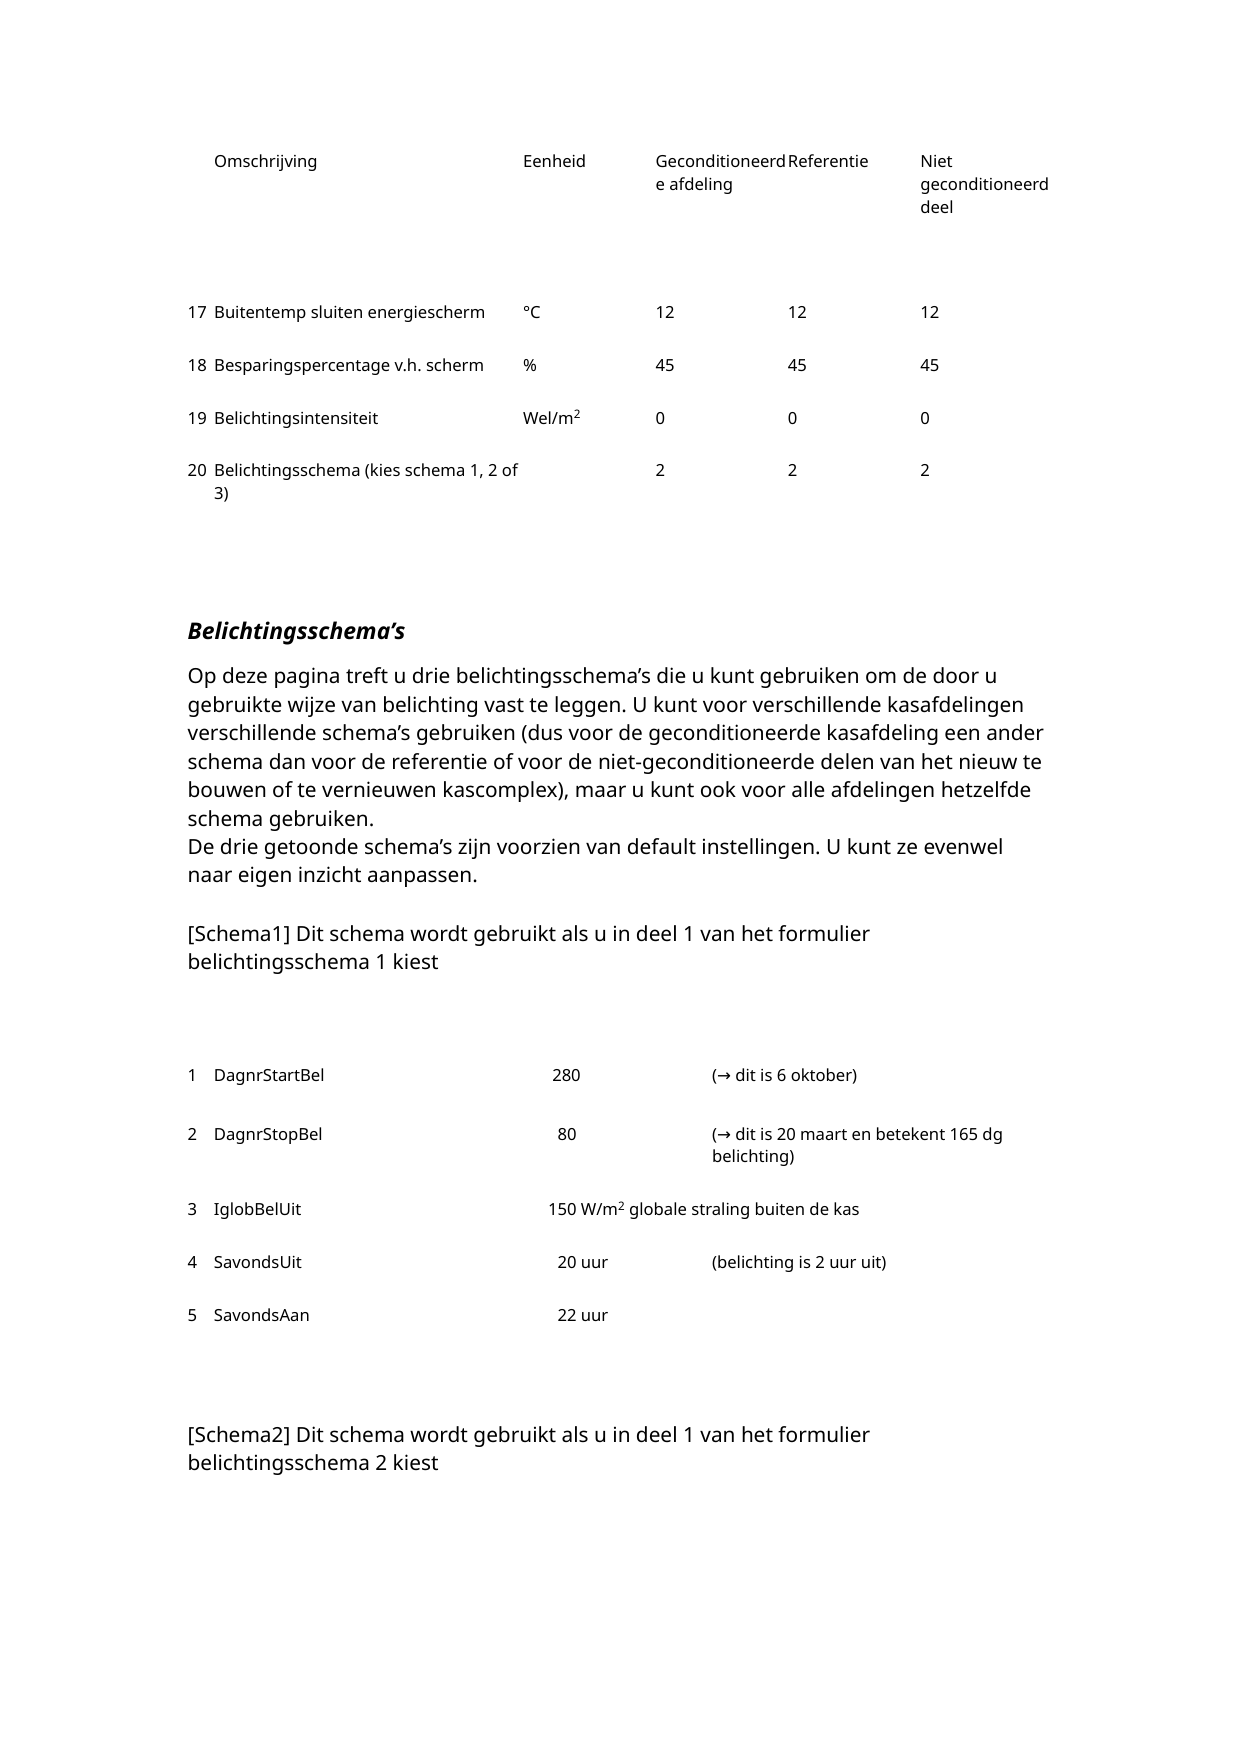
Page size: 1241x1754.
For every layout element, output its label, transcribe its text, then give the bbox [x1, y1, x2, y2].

table_cell 12 [655, 301, 788, 353]
table_cell [655, 248, 788, 301]
table_cell 0 [655, 406, 788, 459]
table_cell °C [523, 301, 655, 353]
table_cell 12 [920, 301, 1053, 353]
table_header Referentie [788, 150, 920, 248]
table_header Eenheid [523, 150, 655, 248]
table_cell 2 [655, 459, 788, 534]
table_cell SavondsAan [214, 1303, 449, 1362]
table_cell uur [581, 1250, 712, 1303]
table_cell 45 [655, 354, 788, 406]
table_cell 45 [788, 354, 920, 406]
table_header Geconditioneerde afdeling [655, 150, 788, 248]
table_cell 17 [188, 301, 214, 353]
table_cell 2 [788, 459, 920, 534]
table_cell [523, 459, 655, 534]
table_cell Belichtingsschema (kies schema 1, 2 of 3) [214, 459, 523, 534]
table_header (→ dit is 6 oktober) [712, 1064, 1053, 1122]
table_cell [214, 248, 523, 301]
table_header 1 [188, 1064, 214, 1122]
table_header [581, 1064, 712, 1122]
table_cell IglobBelUit [214, 1198, 449, 1250]
table_cell DagnrStopBel [214, 1122, 449, 1198]
table_cell 12 [788, 301, 920, 353]
table_cell 0 [788, 406, 920, 459]
table_header [188, 150, 214, 248]
table_header Omschrijving [214, 150, 523, 248]
table_cell 19 [188, 406, 214, 459]
table_cell Buitentemp sluiten energiescherm [214, 301, 523, 353]
table_cell 0 [920, 406, 1053, 459]
table_cell 3 [188, 1198, 214, 1250]
table_cell 80 [450, 1122, 581, 1198]
table_cell (belichting is 2 uur uit) [712, 1250, 1053, 1303]
text [Schema2] Dit schema wordt gebruikt als u in deel 1 van het formulier belichtingsschema 2 kiest [187, 1420, 1053, 1477]
subtitle Belichtingsschema’s [187, 615, 1053, 647]
table_cell uur [581, 1303, 712, 1362]
table_header Niet geconditioneerd deel [920, 150, 1053, 248]
table_cell Belichtingsintensiteit [214, 406, 523, 459]
table_cell (→ dit is 20 maart en betekent 165 dg belichting) [712, 1122, 1053, 1198]
table_cell 20 [188, 459, 214, 534]
text [Schema1] Dit schema wordt gebruikt als u in deel 1 van het formulier belichtingsschema 1 kiest [187, 919, 1053, 976]
table_cell 20 [450, 1250, 581, 1303]
table_cell 4 [188, 1250, 214, 1303]
table_cell 45 [920, 354, 1053, 406]
text De drie getoonde schema’s zijn voorzien van default instellingen. U kunt ze evenwel naar eigen inzicht aanpassen. [187, 832, 1053, 889]
table_cell [188, 248, 214, 301]
table_header DagnrStartBel [214, 1064, 449, 1122]
table_cell [788, 248, 920, 301]
table_cell Besparingspercentage v.h. scherm [214, 354, 523, 406]
text Op deze pagina treft u drie belichtingsschema’s die u kunt gebruiken om de door u gebruikte wijze van belichting vast te leggen. U kunt voor verschillende kasafdelingen verschillende schema’s gebruiken (dus voor de geconditioneerde kasafdeling een ander schema dan voor de referentie of voor de niet-geconditioneerde delen van het nieuw te bouwen of te vernieuwen kascomplex), maar u kunt ook voor alle afdelingen hetzelfde schema gebruiken. [187, 662, 1053, 832]
table_cell 2 [188, 1122, 214, 1198]
table_cell 150 [450, 1198, 581, 1250]
table_cell 22 [450, 1303, 581, 1362]
table_cell SavondsUit [214, 1250, 449, 1303]
table_header 280 [450, 1064, 581, 1122]
table_cell 2 [920, 459, 1053, 534]
table_cell 18 [188, 354, 214, 406]
table_cell Wel/m2 [523, 406, 655, 459]
table_cell % [523, 354, 655, 406]
table_cell [920, 248, 1053, 301]
table_cell [712, 1303, 1053, 1362]
table_cell [523, 248, 655, 301]
table_cell 5 [188, 1303, 214, 1362]
table_cell W/m2 globale straling buiten de kas [581, 1198, 1053, 1250]
table_cell [581, 1122, 712, 1198]
